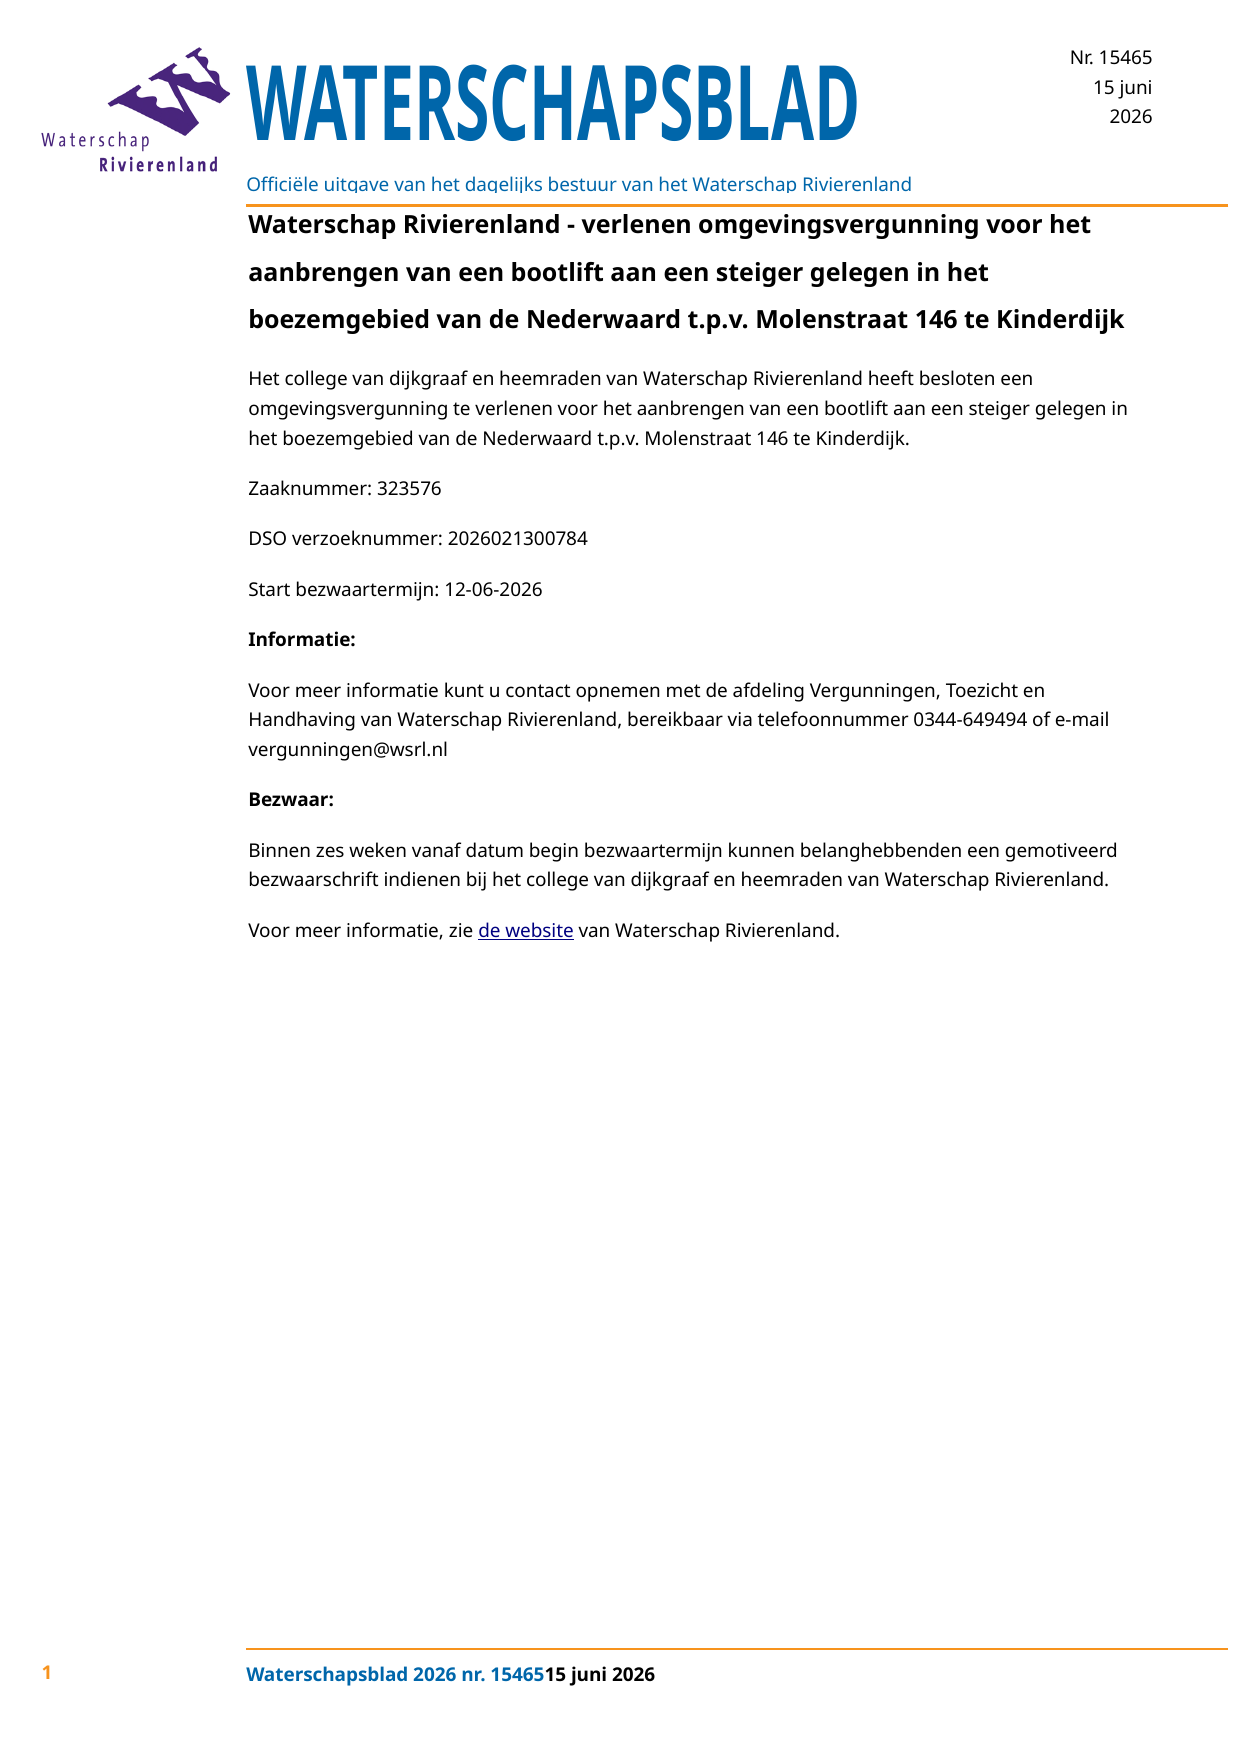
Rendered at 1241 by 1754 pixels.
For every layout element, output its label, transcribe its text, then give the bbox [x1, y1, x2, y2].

picture [41, 47, 231, 172]
text Start bezwaartermijn: 12-06-2026 [248, 576, 1152, 602]
text Informatie: [248, 626, 1152, 652]
text Voor meer informatie, zie de website van Waterschap Rivierenland. [248, 917, 1152, 942]
text Voor meer informatie kunt u contact opnemen met de afdeling Vergunningen, Toezicht en Handhaving van Waterschap Rivierenland, bereikbaar via telefoonnummer 0344-649494 of e-mail vergunningen@wsrl.nl [248, 677, 1152, 762]
text Zaaknummer: 323576 [248, 475, 1152, 501]
text Binnen zes weken vanaf datum begin bezwaartermijn kunnen belanghebbenden een gemotiveerd bezwaarschrift indienen bij het college van dijkgraaf en heemraden van Waterschap Rivierenland. [248, 837, 1152, 892]
text Bezwaar: [248, 786, 1152, 812]
text Het college van dijkgraaf en heemraden van Waterschap Rivierenland heeft besloten een omgevingsvergunning te verlenen voor het aanbrengen van een bootlift aan een steiger gelegen in het boezemgebied van de Nederwaard t.p.v. Molenstraat 146 te Kinderdijk. [248, 366, 1152, 450]
text Waterschap Rivierenland - verlenen omgevingsvergunning voor het aanbrengen van een bootlift aan een steiger gelegen in het boezemgebied van de Nederwaard t.p.v. Molenstraat 146 te Kinderdijk [248, 207, 1152, 336]
text DSO verzoeknummer: 2026021300784 [248, 526, 1152, 551]
